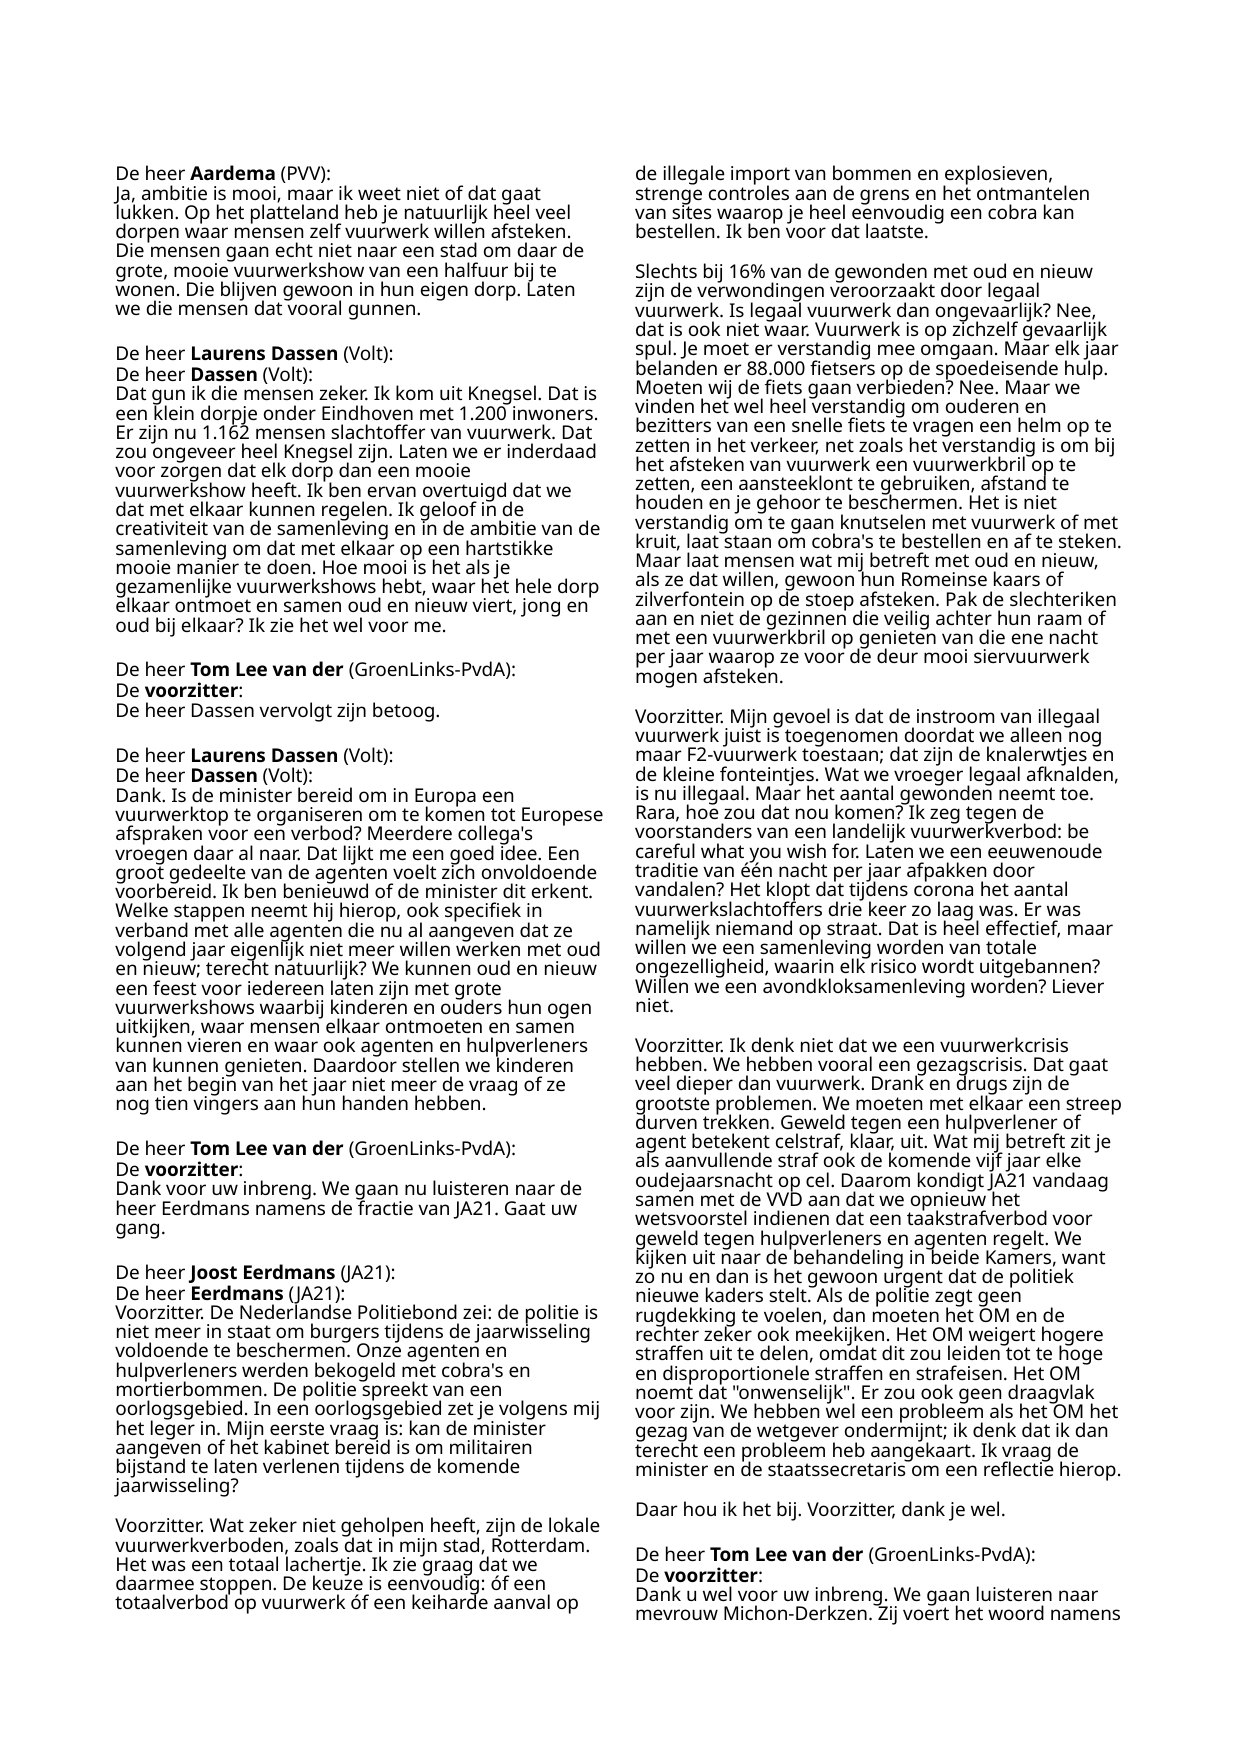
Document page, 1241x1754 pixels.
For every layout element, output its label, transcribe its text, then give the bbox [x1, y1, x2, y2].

text De voorzitter: [115, 682, 605, 702]
text Voorzitter. De Nederlandse Politiebond zei: de politie is niet meer in staat om burgers tijdens de jaarwisseling voldoende te beschermen. Onze agenten en hulpverleners werden bekogeld met cobra's en mortierbommen. De politie spreekt van een oorlogsgebied. In een oorlogsgebied zet je volgens mij het leger in. Mijn eerste vraag is: kan de minister aangeven of het kabinet bereid is om militairen bijstand te laten verlenen tijdens de komende jaarwisseling? [115, 1304, 605, 1497]
text De heer Tom Lee van der (GroenLinks-PvdA): [635, 1541, 1125, 1567]
text De heer Tom Lee van der (GroenLinks-PvdA): [115, 1135, 605, 1161]
text Voorzitter. Ik denk niet dat we een vuurwerkcrisis hebben. We hebben vooral een gezagscrisis. Dat gaat veel dieper dan vuurwerk. Drank en drugs zijn de grootste problemen. We moeten met elkaar een streep durven trekken. Geweld tegen een hulpverlener of agent betekent celstraf, klaar, uit. Wat mij betreft zit je als aanvullende straf ook de komende vijf jaar elke oudejaarsnacht op cel. Daarom kondigt JA21 vandaag samen met de VVD aan dat we opnieuw het wetsvoorstel indienen dat een taakstrafverbod voor geweld tegen hulpverleners en agenten regelt. We kijken uit naar de behandeling in beide Kamers, want zo nu en dan is het gewoon urgent dat de politiek nieuwe kaders stelt. Als de politie zegt geen rugdekking te voelen, dan moeten het OM en de rechter zeker ook meekijken. Het OM weigert hogere straffen uit te delen, omdat dit zou leiden tot te hoge en disproportionele straffen en strafeisen. Het OM noemt dat "onwenselijk". Er zou ook geen draagvlak voor zijn. We hebben wel een probleem als het OM het gezag van de wetgever ondermijnt; ik denk dat ik dan terecht een probleem heb aangekaart. Ik vraag de minister en de staatssecretaris om een reflectie hierop. [635, 1037, 1125, 1480]
text De heer Tom Lee van der (GroenLinks-PvdA): [115, 657, 605, 682]
text Dank u wel voor uw inbreng. We gaan luisteren naar mevrouw Michon-Derkzen. Zij voert het woord namens [635, 1586, 1125, 1624]
text De heer Dassen vervolgt zijn betoog. [115, 702, 605, 721]
text De heer Dassen (Volt): [115, 767, 605, 787]
text Slechts bij 16% van de gewonden met oud en nieuw zijn de verwondingen veroorzaakt door legaal vuurwerk. Is legaal vuurwerk dan ongevaarlijk? Nee, dat is ook niet waar. Vuurwerk is op zichzelf gevaarlijk spul. Je moet er verstandig mee omgaan. Maar elk jaar belanden er 88.000 fietsers op de spoedeisende hulp. Moeten wij de fiets gaan verbieden? Nee. Maar we vinden het wel heel verstandig om ouderen en bezitters van een snelle fiets te vragen een helm op te zetten in het verkeer, net zoals het verstandig is om bij het afsteken van vuurwerk een vuurwerkbril op te zetten, een aansteeklont te gebruiken, afstand te houden en je gehoor te beschermen. Het is niet verstandig om te gaan knutselen met vuurwerk of met kruit, laat staan om cobra's te bestellen en af te steken. Maar laat mensen wat mij betreft met oud en nieuw, als ze dat willen, gewoon hun Romeinse kaars of zilverfontein op de stoep afsteken. Pak de slechteriken aan en niet de gezinnen die veilig achter hun raam of met een vuurwerkbril op genieten van die ene nacht per jaar waarop ze voor de deur mooi siervuurwerk mogen afsteken. [635, 263, 1125, 687]
text De voorzitter: [115, 1161, 605, 1180]
text De heer Dassen (Volt): [115, 366, 605, 385]
text De heer Aardema (PVV): [115, 165, 605, 184]
text Dat gun ik die mensen zeker. Ik kom uit Knegsel. Dat is een klein dorpje onder Eindhoven met 1.200 inwoners. Er zijn nu 1.162 mensen slachtoffer van vuurwerk. Dat zou ongeveer heel Knegsel zijn. Laten we er inderdaad voor zorgen dat elk dorp dan een mooie vuurwerkshow heeft. Ik ben ervan overtuigd dat we dat met elkaar kunnen regelen. Ik geloof in de creativiteit van de samenleving en in de ambitie van de samenleving om dat met elkaar op een hartstikke mooie manier te doen. Hoe mooi is het als je gezamenlijke vuurwerkshows hebt, waar het hele dorp elkaar ontmoet en samen oud en nieuw viert, jong en oud bij elkaar? Ik zie het wel voor me. [115, 385, 605, 636]
text Dank voor uw inbreng. We gaan nu luisteren naar de heer Eerdmans namens de fractie van JA21. Gaat uw gang. [115, 1180, 605, 1238]
text De heer Eerdmans (JA21): [115, 1284, 605, 1304]
text Daar hou ik het bij. Voorzitter, dank je wel. [635, 1501, 1125, 1520]
text de illegale import van bommen en explosieven, strenge controles aan de grens en het ontmantelen van sites waarop je heel eenvoudig een cobra kan bestellen. Ik ben voor dat laatste. [635, 165, 1125, 242]
text Voorzitter. Wat zeker niet geholpen heeft, zijn de lokale vuurwerkverboden, zoals dat in mijn stad, Rotterdam. Het was een totaal lachertje. Ik zie graag dat we daarmee stoppen. De keuze is eenvoudig: óf een totaalverbod op vuurwerk óf een keiharde aanval op [115, 1517, 605, 1614]
text Dank. Is de minister bereid om in Europa een vuurwerktop te organiseren om te komen tot Europese afspraken voor een verbod? Meerdere collega's vroegen daar al naar. Dat lijkt me een goed idee. Een groot gedeelte van de agenten voelt zich onvoldoende voorbereid. Ik ben benieuwd of de minister dit erkent. Welke stappen neemt hij hierop, ook specifiek in verband met alle agenten die nu al aangeven dat ze volgend jaar eigenlijk niet meer willen werken met oud en nieuw; terecht natuurlijk? We kunnen oud en nieuw een feest voor iedereen laten zijn met grote vuurwerkshows waarbij kinderen en ouders hun ogen uitkijken, waar mensen elkaar ontmoeten en samen kunnen vieren en waar ook agenten en hulpverleners van kunnen genieten. Daardoor stellen we kinderen aan het begin van het jaar niet meer de vraag of ze nog tien vingers aan hun handen hebben. [115, 787, 605, 1114]
text De voorzitter: [635, 1567, 1125, 1586]
text De heer Laurens Dassen (Volt): [115, 742, 605, 767]
text De heer Laurens Dassen (Volt): [115, 340, 605, 366]
text Voorzitter. Mijn gevoel is dat de instroom van illegaal vuurwerk juist is toegenomen doordat we alleen nog maar F2-vuurwerk toestaan; dat zijn de knalerwtjes en de kleine fonteintjes. Wat we vroeger legaal afknalden, is nu illegaal. Maar het aantal gewonden neemt toe. Rara, hoe zou dat nou komen? Ik zeg tegen de voorstanders van een landelijk vuurwerkverbod: be careful what you wish for. Laten we een eeuwenoude traditie van één nacht per jaar afpakken door vandalen? Het klopt dat tijdens corona het aantal vuurwerkslachtoffers drie keer zo laag was. Er was namelijk niemand op straat. Dat is heel effectief, maar willen we een samenleving worden van totale ongezelligheid, waarin elk risico wordt uitgebannen? Willen we een avondkloksamenleving worden? Liever niet. [635, 708, 1125, 1016]
text Ja, ambitie is mooi, maar ik weet niet of dat gaat lukken. Op het platteland heb je natuurlijk heel veel dorpen waar mensen zelf vuurwerk willen afsteken. Die mensen gaan echt niet naar een stad om daar de grote, mooie vuurwerkshow van een halfuur bij te wonen. Die blijven gewoon in hun eigen dorp. Laten we die mensen dat vooral gunnen. [115, 184, 605, 319]
text De heer Joost Eerdmans (JA21): [115, 1259, 605, 1284]
